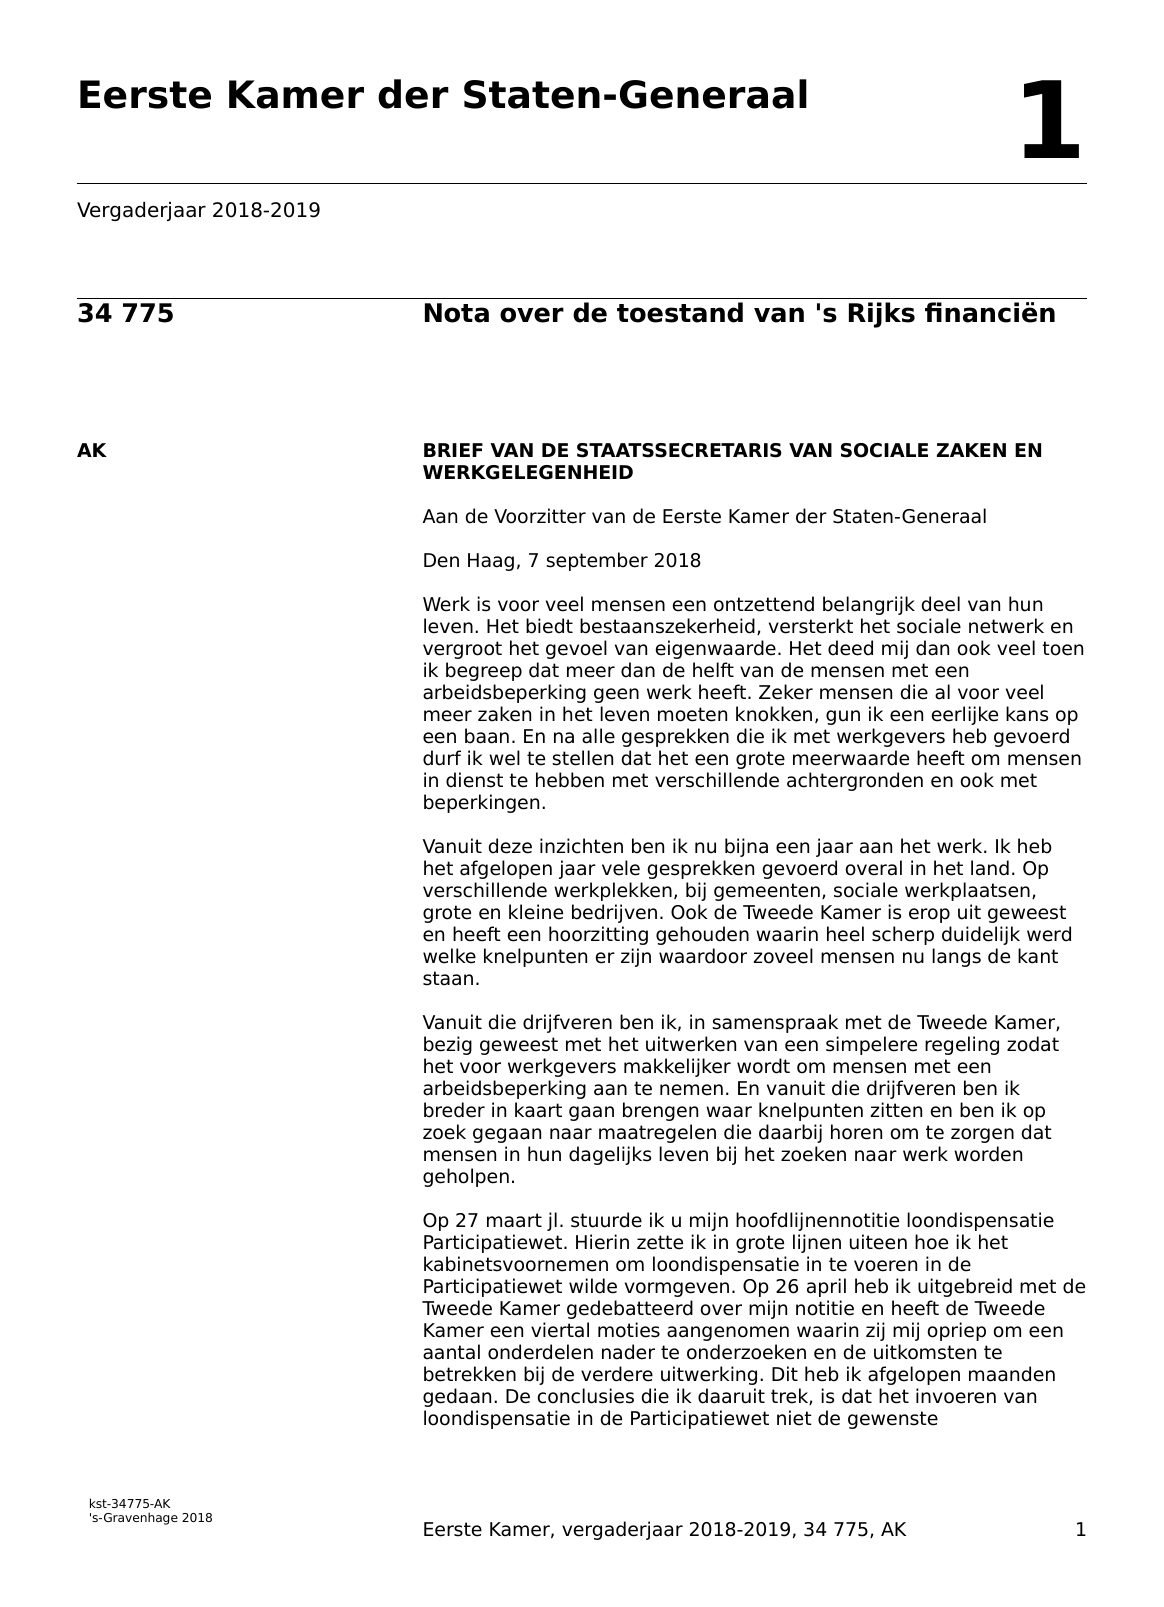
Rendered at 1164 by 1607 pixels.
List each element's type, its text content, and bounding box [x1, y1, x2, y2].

text Vanuit die drijfveren ben ik, in samenspraak met de Tweede Kamer, bezig geweest met het uitwerken van een simpelere regeling zodat het voor werkgevers makkelijker wordt om mensen met een arbeidsbeperking aan te nemen. En vanuit die drijfveren ben ik breder in kaart gaan brengen waar knelpunten zitten en ben ik op zoek gegaan naar maatregelen die daarbij horen om te zorgen dat mensen in hun dagelijks leven bij het zoeken naar werk worden geholpen. [422, 1012, 1087, 1188]
text 's-Gravenhage 2018 [88, 1511, 323, 1525]
text Werk is voor veel mensen een ontzettend belangrijk deel van hun leven. Het biedt bestaanszekerheid, versterkt het sociale netwerk en vergroot het gevoel van eigenwaarde. Het deed mij dan ook veel toen ik begreep dat meer dan de helft van de mensen met een arbeidsbeperking geen werk heeft. Zeker mensen die al voor veel meer zaken in het leven moeten knokken, gun ik een eerlijke kans op een baan. En na alle gesprekken die ik met werkgevers heb gevoerd durf ik wel te stellen dat het een grote meerwaarde heeft om mensen in dienst te hebben met verschillende achtergronden en ook met beperkingen. [422, 594, 1087, 814]
text Aan de Voorzitter van de Eerste Kamer der Staten-Generaal [422, 506, 1087, 528]
text kst-34775-AK [88, 1497, 323, 1511]
text Den Haag, 7 september 2018 [422, 550, 1087, 572]
table_cell Vergaderjaar 2018-2019 [77, 184, 1087, 298]
text Vanuit deze inzichten ben ik nu bijna een jaar aan het werk. Ik heb het afgelopen jaar vele gesprekken gevoerd overal in het land. Op verschillende werkplekken, bij gemeenten, sociale werkplaatsen, grote en kleine bedrijven. Ook de Tweede Kamer is erop uit geweest en heeft een hoorzitting gehouden waarin heel scherp duidelijk werd welke knelpunten er zijn waardoor zoveel mensen nu langs de kant staan. [422, 836, 1087, 990]
subtitle 34 775 Nota over de toestand van 's Rijks financiën [77, 299, 1087, 329]
text Op 27 maart jl. stuurde ik u mijn hoofdlijnennotitie loondispensatie Participatiewet. Hierin zette ik in grote lijnen uiteen hoe ik het kabinetsvoornemen om loondispensatie in te voeren in de Participatiewet wilde vormgeven. Op 26 april heb ik uitgebreid met de Tweede Kamer gedebatteerd over mijn notitie en heeft de Tweede Kamer een viertal moties aangenomen waarin zij mij opriep om een aantal onderdelen nader te onderzoeken en de uitkomsten te betrekken bij de verdere uitwerking. Dit heb ik afgelopen maanden gedaan. De conclusies die ik daaruit trek, is dat het invoeren van loondispensatie in de Participatiewet niet de gewenste [422, 1210, 1087, 1430]
table_header 1 [886, 59, 1087, 183]
subtitle AK BRIEF VAN DE STAATSSECRETARIS VAN SOCIALE ZAKEN EN WERKGELEGENHEID [77, 440, 1087, 484]
table_header Eerste Kamer der Staten-Generaal [77, 59, 886, 183]
